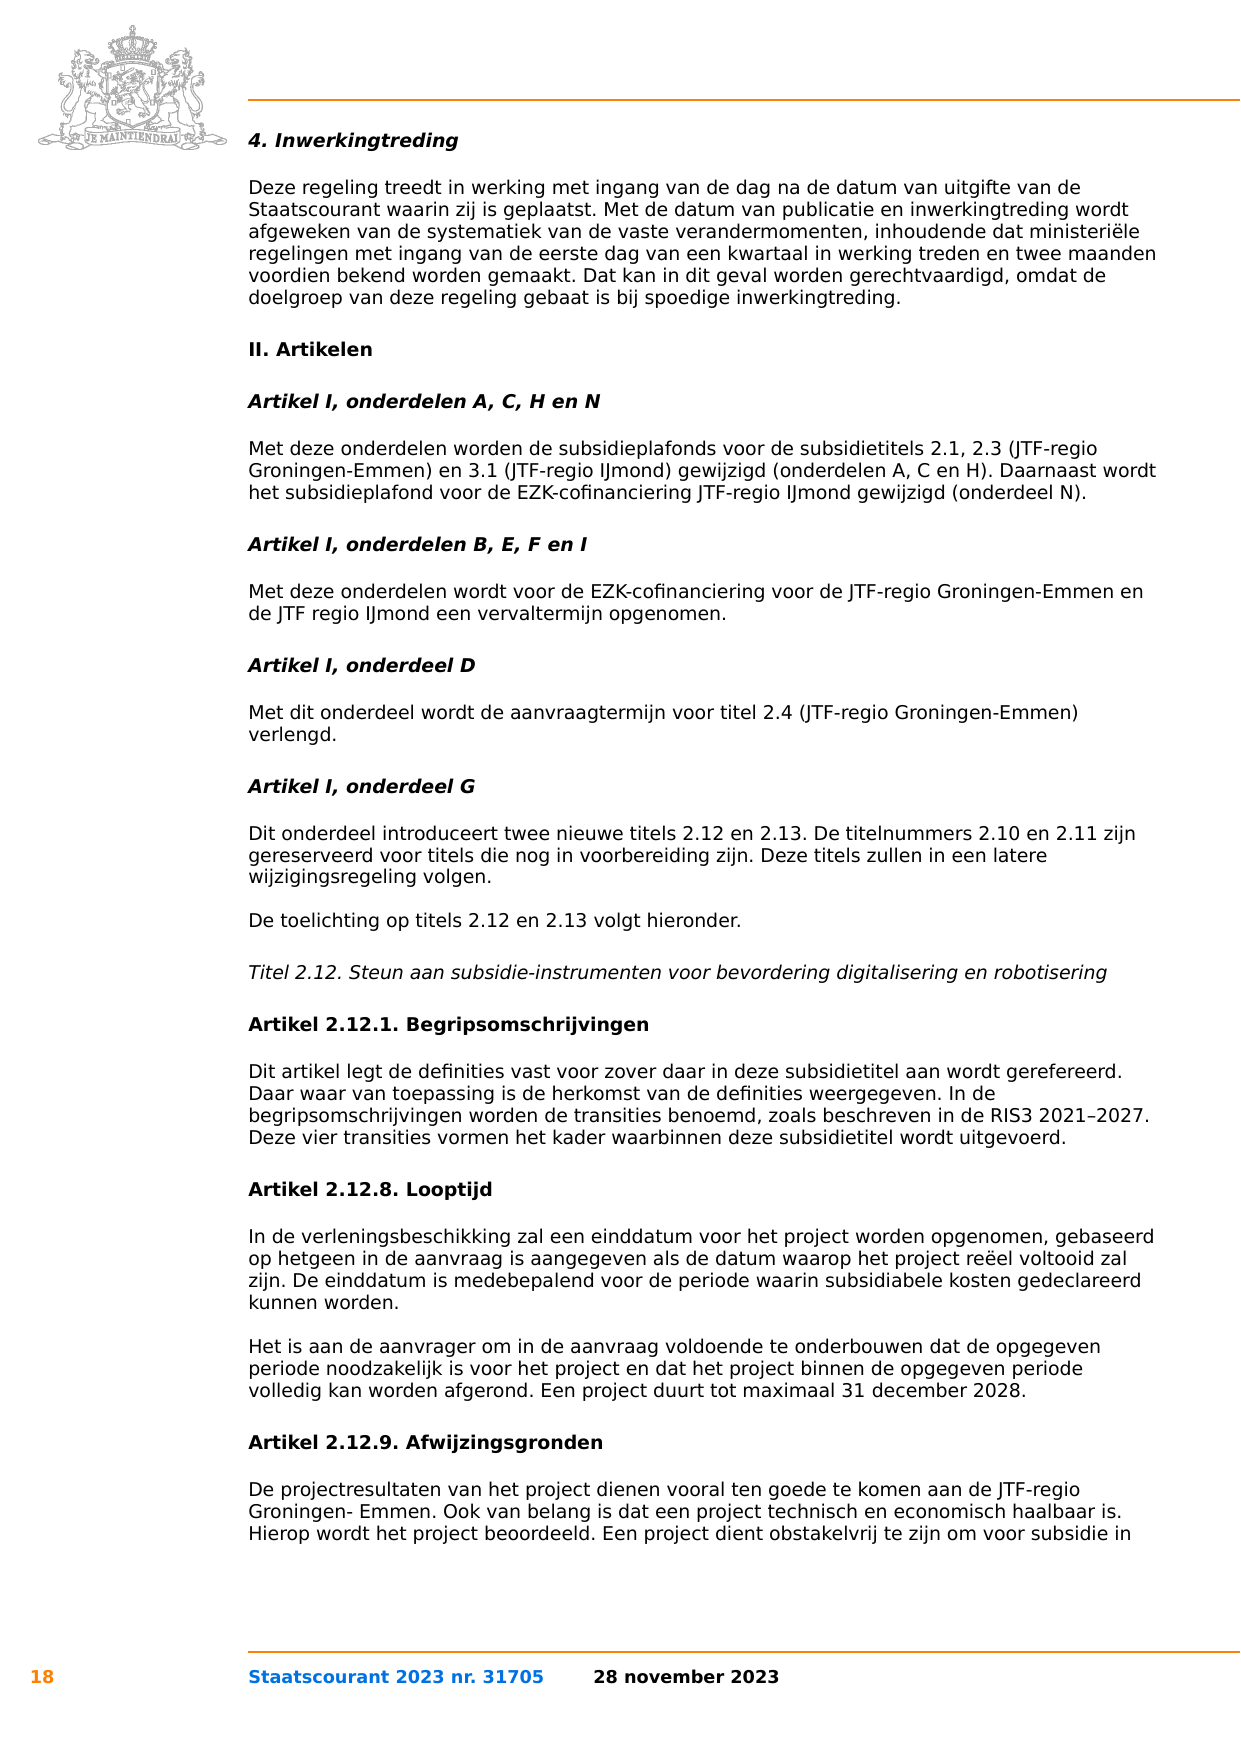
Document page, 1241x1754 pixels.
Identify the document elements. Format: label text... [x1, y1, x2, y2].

text Dit artikel legt de definities vast voor zover daar in deze subsidietitel aan wordt gerefereerd. Daar waar van toepassing is de herkomst van de definities weergegeven. In de begripsomschrijvingen worden de transities benoemd, zoals beschreven in de RIS3 2021–2027. Deze vier transities vormen het kader waarbinnen deze subsidietitel wordt uitgevoerd. [248, 1061, 1163, 1149]
subtitle Artikel I, onderdelen A, C, H en N [248, 391, 1163, 413]
subtitle Artikel 2.12.8. Looptijd [248, 1179, 1163, 1201]
subtitle Artikel 2.12.1. Begripsomschrijvingen [248, 1014, 1163, 1036]
text Deze regeling treedt in werking met ingang van de dag na de datum van uitgifte van de Staatscourant waarin zij is geplaatst. Met de datum van publicatie en inwerkingtreding wordt afgeweken van de systematiek van de vaste verandermomenten, inhoudende dat ministeriële regelingen met ingang van de eerste dag van een kwartaal in werking treden en twee maanden voordien bekend worden gemaakt. Dat kan in dit geval worden gerechtvaardigd, omdat de doelgroep van deze regeling gebaat is bij spoedige inwerkingtreding. [248, 177, 1163, 309]
text Met dit onderdeel wordt de aanvraagtermijn voor titel 2.4 (JTF-regio Groningen-Emmen) verlengd. [248, 702, 1163, 746]
subtitle Artikel I, onderdelen B, E, F en I [248, 534, 1163, 556]
text Met deze onderdelen wordt voor de EZK-cofinanciering voor de JTF-regio Groningen-Emmen en de JTF regio IJmond een vervaltermijn opgenomen. [248, 581, 1163, 624]
text Met deze onderdelen worden de subsidieplafonds voor de subsidietitels 2.1, 2.3 (JTF-regio Groningen-Emmen) en 3.1 (JTF-regio IJmond) gewijzigd (onderdelen A, C en H). Daarnaast wordt het subsidieplafond voor de EZK-cofinanciering JTF-regio IJmond gewijzigd (onderdeel N). [248, 438, 1163, 504]
text In de verleningsbeschikking zal een einddatum voor het project worden opgenomen, gebaseerd op hetgeen in de aanvraag is aangegeven als de datum waarop het project reëel voltooid zal zijn. De einddatum is medebepalend voor de periode waarin subsidiabele kosten gedeclareerd kunnen worden. [248, 1226, 1163, 1314]
picture [38, 25, 227, 150]
text De toelichting op titels 2.12 en 2.13 volgt hieronder. [248, 910, 1163, 932]
subtitle 4. Inwerkingtreding [248, 130, 1163, 152]
subtitle Artikel 2.12.9. Afwijzingsgronden [248, 1432, 1163, 1454]
subtitle Artikel I, onderdeel D [248, 654, 1163, 677]
text Het is aan de aanvrager om in de aanvraag voldoende te onderbouwen dat de opgegeven periode noodzakelijk is voor het project en dat het project binnen de opgegeven periode volledig kan worden afgerond. Een project duurt tot maximaal 31 december 2028. [248, 1336, 1163, 1402]
subtitle Titel 2.12. Steun aan subsidie-instrumenten voor bevordering digitalisering en robotisering [248, 962, 1163, 984]
subtitle Artikel I, onderdeel G [248, 776, 1163, 797]
text Dit onderdeel introduceert twee nieuwe titels 2.12 en 2.13. De titelnummers 2.10 en 2.11 zijn gereserveerd voor titels die nog in voorbereiding zijn. Deze titels zullen in een latere wijzigingsregeling volgen. [248, 822, 1163, 888]
subtitle II. Artikelen [248, 339, 1163, 361]
text De projectresultaten van het project dienen vooral ten goede te komen aan de JTF-regio Groningen- Emmen. Ook van belang is dat een project technisch en economisch haalbaar is. Hierop wordt het project beoordeeld. Een project dient obstakelvrij te zijn om voor subsidie in [248, 1479, 1163, 1545]
